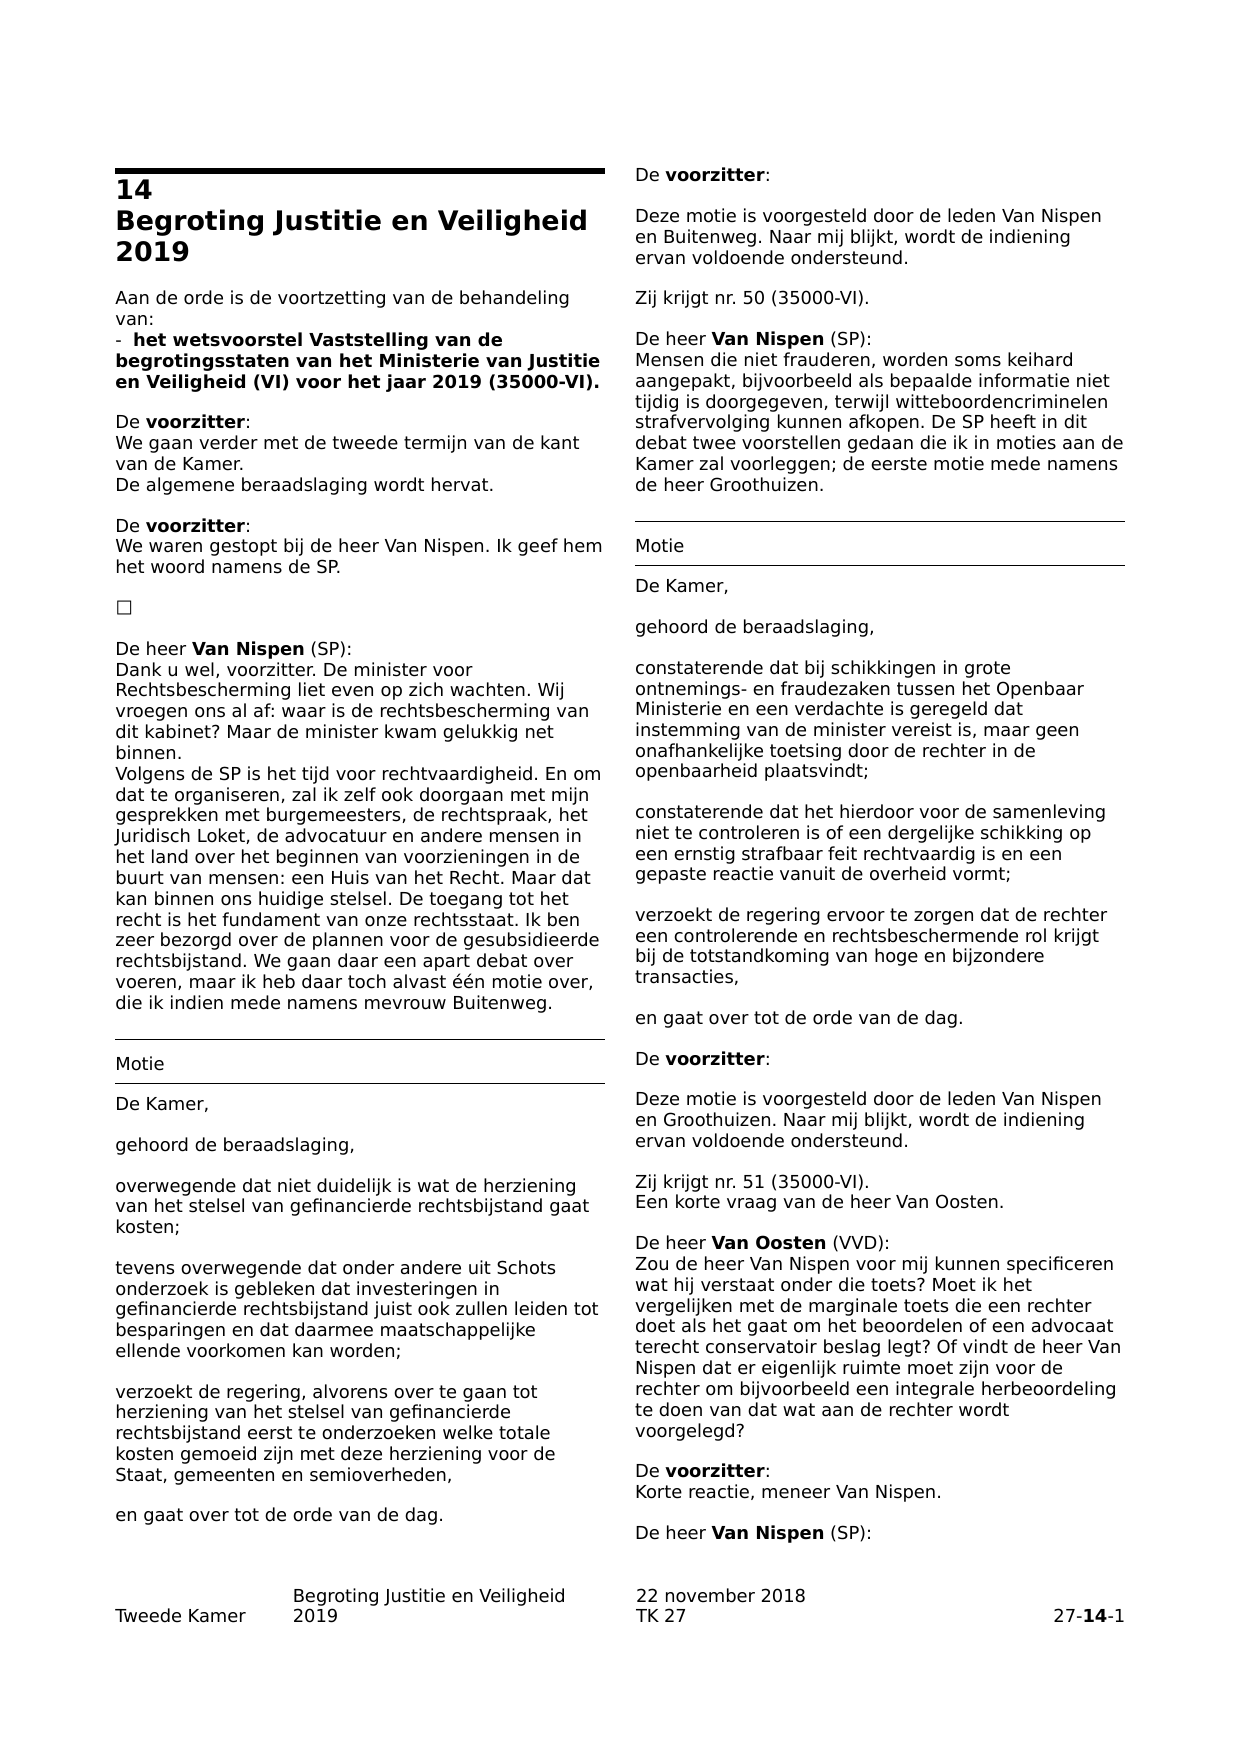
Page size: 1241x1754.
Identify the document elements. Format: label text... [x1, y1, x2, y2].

list het wetsvoorstel Vaststelling van de begrotingsstaten van het Ministerie van Justitie en Veiligheid (VI) voor het jaar 2019 (35000-VI). [115, 330, 605, 392]
text De algemene beraadslaging wordt hervat. [115, 475, 605, 496]
text constaterende dat bij schikkingen in grote ontnemings- en fraudezaken tussen het Openbaar Ministerie en een verdachte is geregeld dat instemming van de minister vereist is, maar geen onafhankelijke toetsing door de rechter in de openbaarheid plaatsvindt; [635, 658, 1125, 782]
text en gaat over tot de orde van de dag. [635, 1008, 1125, 1028]
text De voorzitter: [635, 1461, 1125, 1482]
text De voorzitter: [635, 165, 1125, 186]
text Motie [115, 1053, 605, 1074]
text Mensen die niet frauderen, worden soms keihard aangepakt, bijvoorbeeld als bepaalde informatie niet tijdig is doorgegeven, terwijl witteboordencriminelen strafvervolging kunnen afkopen. De SP heeft in dit debat twee voorstellen gedaan die ik in moties aan de Kamer zal voorleggen; de eerste motie mede namens de heer Groothuizen. [635, 350, 1125, 496]
text Deze motie is voorgesteld door de leden Van Nispen en Groothuizen. Naar mij blijkt, wordt de indiening ervan voldoende ondersteund. [635, 1089, 1125, 1151]
text De heer Van Nispen (SP): [635, 329, 1125, 350]
text De Kamer, [115, 1094, 605, 1115]
text De Kamer, [635, 576, 1125, 597]
text en gaat over tot de orde van de dag. [115, 1505, 605, 1526]
text Korte reactie, meneer Van Nispen. [635, 1482, 1125, 1503]
text De heer Van Oosten (VVD): [635, 1233, 1125, 1254]
text ⬜ [115, 598, 605, 619]
text We gaan verder met de tweede termijn van de kant van de Kamer. [115, 433, 605, 475]
title 14 Begroting Justitie en Veiligheid 2019 [115, 174, 605, 268]
text verzoekt de regering, alvorens over te gaan tot herziening van het stelsel van gefinancierde rechtsbijstand eerst te onderzoeken welke totale kosten gemoeid zijn met deze herziening voor de Staat, gemeenten en semioverheden, [115, 1381, 605, 1485]
text Zij krijgt nr. 51 (35000-VI). [635, 1171, 1125, 1192]
text Deze motie is voorgesteld door de leden Van Nispen en Buitenweg. Naar mij blijkt, wordt de indiening ervan voldoende ondersteund. [635, 206, 1125, 268]
text De heer Van Nispen (SP): [115, 639, 605, 659]
text Volgens de SP is het tijd voor rechtvaardigheid. En om dat te organiseren, zal ik zelf ook doorgaan met mijn gesprekken met burgemeesters, de rechtspraak, het Juridisch Loket, de advocatuur en andere mensen in het land over het beginnen van voorzieningen in de buurt van mensen: een Huis van het Recht. Maar dat kan binnen ons huidige stelsel. De toegang tot het recht is het fundament van onze rechtsstaat. Ik ben zeer bezorgd over de plannen voor de gesubsidieerde rechtsbijstand. We gaan daar een apart debat over voeren, maar ik heb daar toch alvast één motie over, die ik indien mede namens mevrouw Buitenweg. [115, 763, 605, 1013]
text gehoord de beraadslaging, [635, 617, 1125, 638]
text Zou de heer Van Nispen voor mij kunnen specificeren wat hij verstaat onder die toets? Moet ik het vergelijken met de marginale toets die een rechter doet als het gaat om het beoordelen of een advocaat terecht conservatoir beslag legt? Of vindt de heer Van Nispen dat er eigenlijk ruimte moet zijn voor de rechter om bijvoorbeeld een integrale herbeoordeling te doen van dat wat aan de rechter wordt voorgelegd? [635, 1254, 1125, 1441]
text gehoord de beraadslaging, [115, 1135, 605, 1156]
text Een korte vraag van de heer Van Oosten. [635, 1192, 1125, 1213]
text De voorzitter: [115, 516, 605, 536]
text Dank u wel, voorzitter. De minister voor Rechtsbescherming liet even op zich wachten. Wij vroegen ons al af: waar is de rechtsbescherming van dit kabinet? Maar de minister kwam gelukkig net binnen. [115, 659, 605, 763]
text De heer Van Nispen (SP): [635, 1523, 1125, 1543]
text De voorzitter: [635, 1048, 1125, 1069]
text constaterende dat het hierdoor voor de samenleving niet te controleren is of een dergelijke schikking op een ernstig strafbaar feit rechtvaardig is en een gepaste reactie vanuit de overheid vormt; [635, 802, 1125, 885]
text overwegende dat niet duidelijk is wat de herziening van het stelsel van gefinancierde rechtsbijstand gaat kosten; [115, 1176, 605, 1238]
text Zij krijgt nr. 50 (35000-VI). [635, 288, 1125, 309]
text We waren gestopt bij de heer Van Nispen. Ik geef hem het woord namens de SP. [115, 536, 605, 578]
text tevens overwegende dat onder andere uit Schots onderzoek is gebleken dat investeringen in gefinancierde rechtsbijstand juist ook zullen leiden tot besparingen en dat daarmee maatschappelijke ellende voorkomen kan worden; [115, 1258, 605, 1361]
text De voorzitter: [115, 412, 605, 433]
text Aan de orde is de voortzetting van de behandeling van: [115, 288, 605, 330]
text Motie [635, 535, 1125, 556]
text verzoekt de regering ervoor te zorgen dat de rechter een controlerende en rechtsbeschermende rol krijgt bij de totstandkoming van hoge en bijzondere transacties, [635, 905, 1125, 988]
